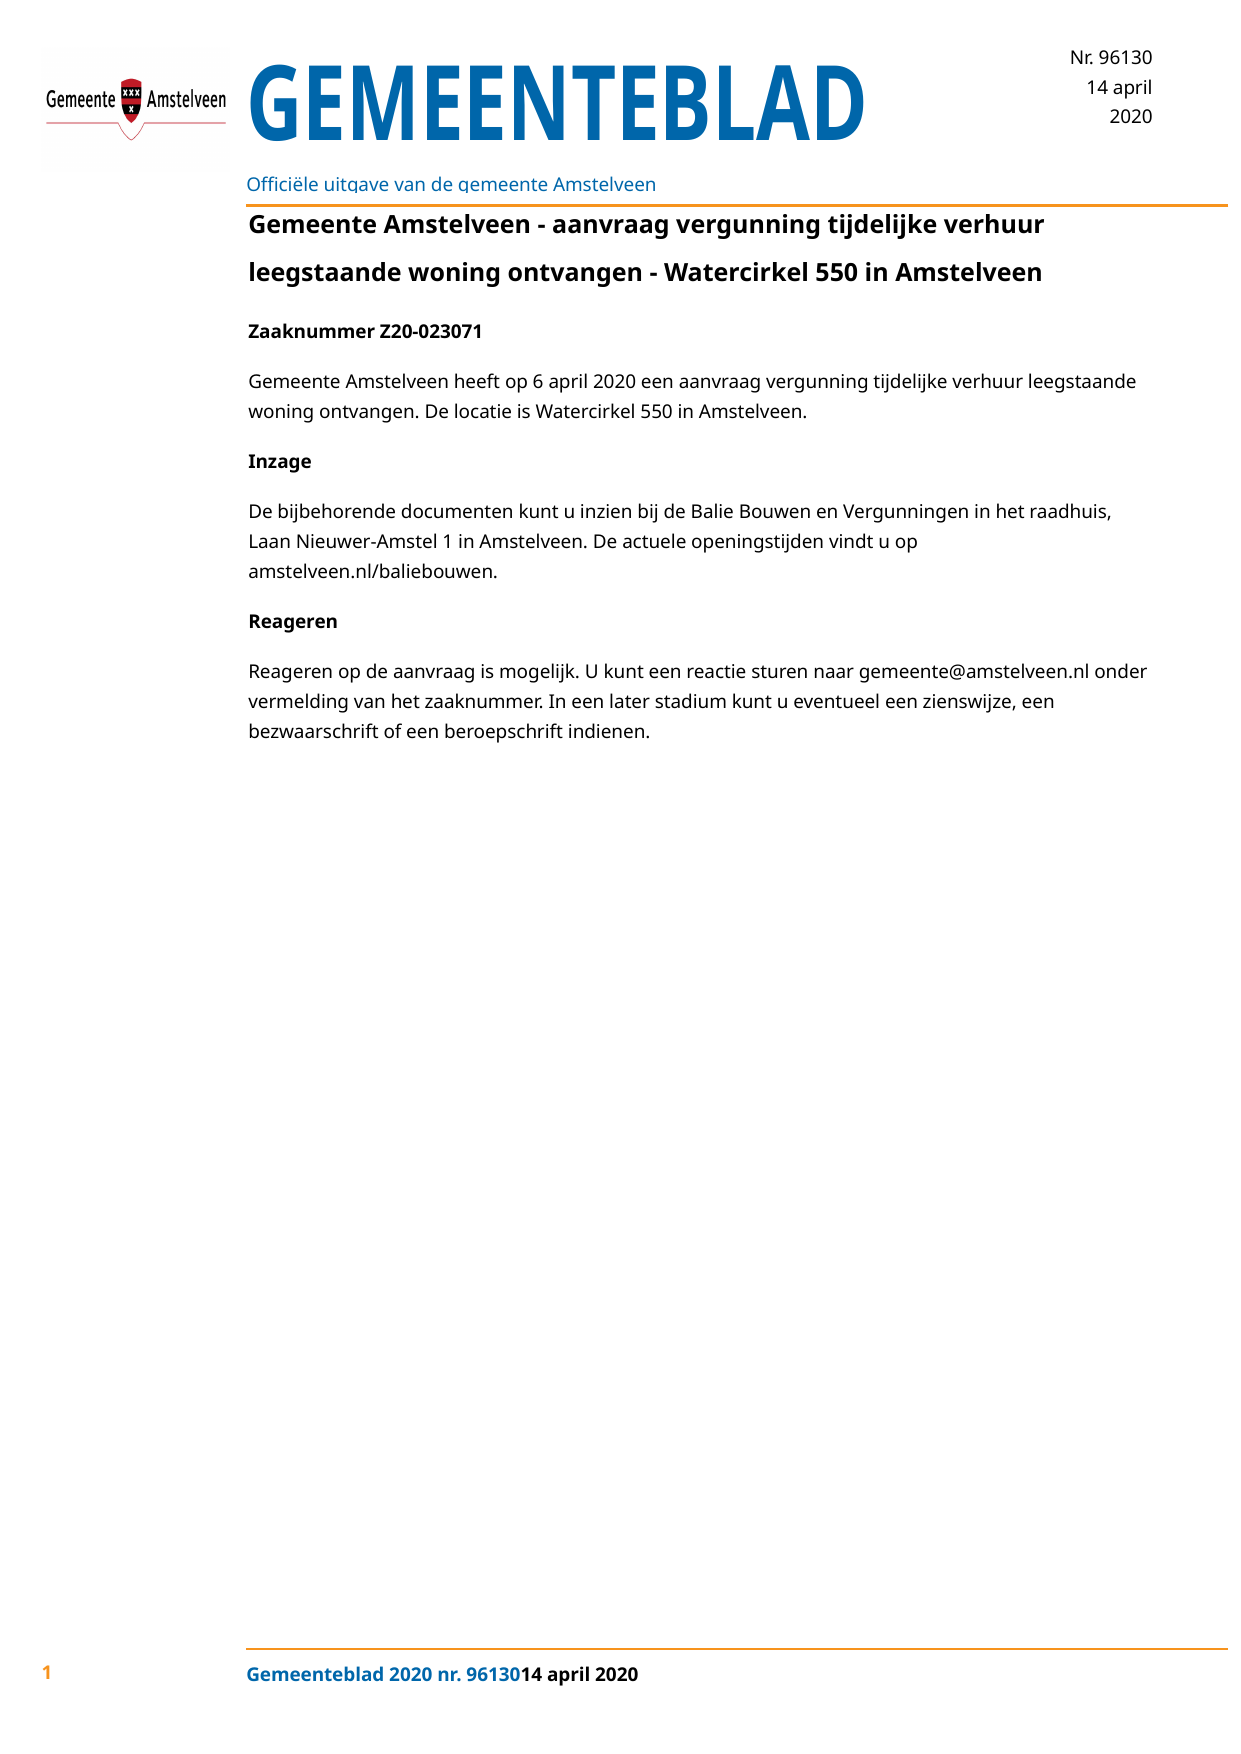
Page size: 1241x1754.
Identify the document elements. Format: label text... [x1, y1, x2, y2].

text Reageren op de aanvraag is mogelijk. U kunt een reactie sturen naar gemeente@amstelveen.nl onder vermelding van het zaaknummer. In een later stadium kunt u eventueel een zienswijze, een bezwaarschrift of een beroepschrift indienen. [248, 659, 1152, 744]
text Gemeente Amstelveen heeft op 6 april 2020 een aanvraag vergunning tijdelijke verhuur leegstaande woning ontvangen. De locatie is Watercirkel 550 in Amstelveen. [248, 368, 1152, 424]
text Gemeente Amstelveen - aanvraag vergunning tijdelijke verhuur leegstaande woning ontvangen - Watercirkel 550 in Amstelveen [248, 207, 1152, 288]
picture [41, 47, 231, 172]
text Reageren [248, 608, 1152, 634]
text Inzage [248, 448, 1152, 474]
text De bijbehorende documenten kunt u inzien bij de Balie Bouwen en Vergunningen in het raadhuis, Laan Nieuwer-Amstel 1 in Amstelveen. De actuele openingstijden vindt u op amstelveen.nl/baliebouwen. [248, 499, 1152, 584]
text Zaaknummer Z20-023071 [248, 318, 1152, 344]
